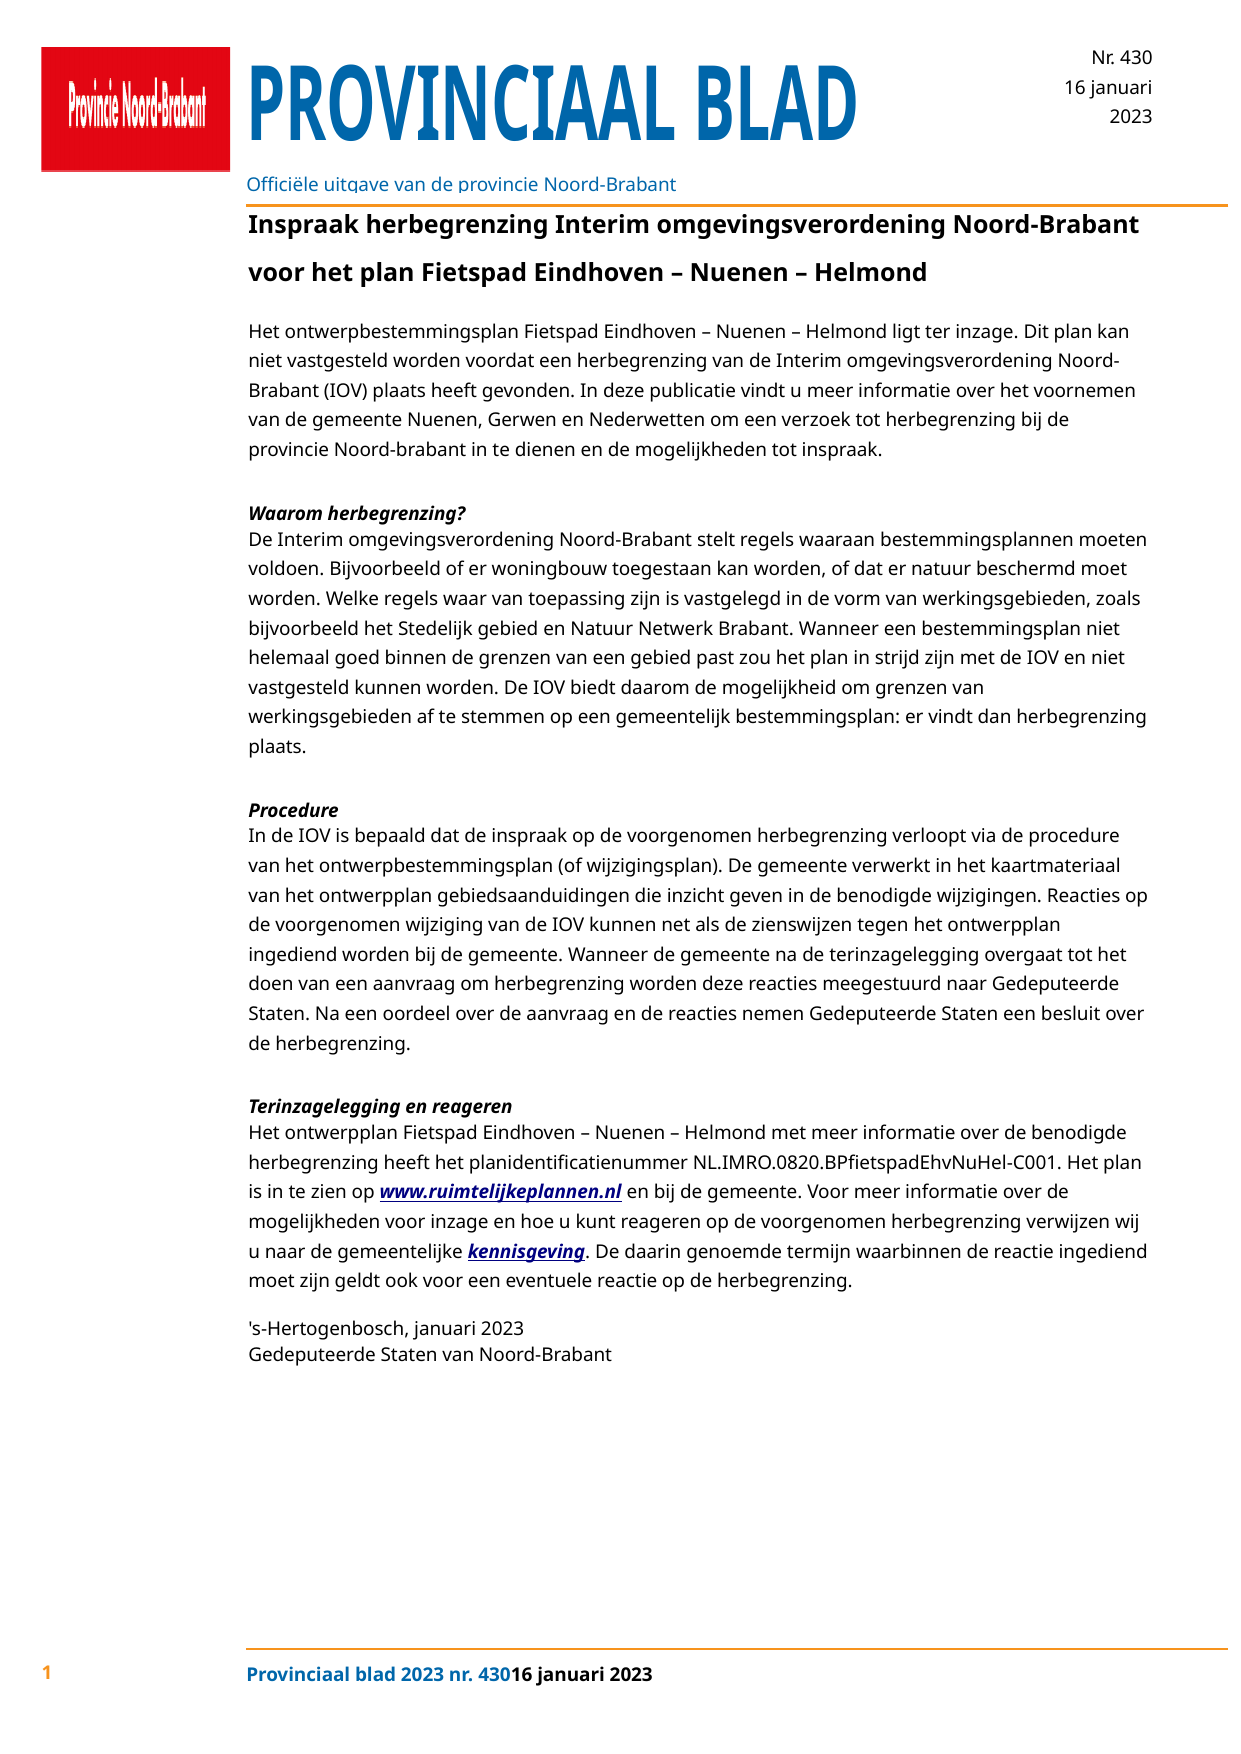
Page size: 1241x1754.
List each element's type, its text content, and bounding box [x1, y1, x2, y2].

text Procedure [248, 797, 1152, 823]
text Het ontwerpbestemmingsplan Fietspad Eindhoven – Nuenen – Helmond ligt ter inzage. Dit plan kan niet vastgesteld worden voordat een herbegrenzing van de Interim omgevingsverordening Noord-Brabant (IOV) plaats heeft gevonden. In deze publicatie vindt u meer informatie over het voornemen van de gemeente Nuenen, Gerwen en Nederwetten om een verzoek tot herbegrenzing bij de provincie Noord-brabant in te dienen en de mogelijkheden tot inspraak. [248, 318, 1152, 462]
text Inspraak herbegrenzing Interim omgevingsverordening Noord-Brabant voor het plan Fietspad Eindhoven – Nuenen – Helmond [248, 207, 1152, 288]
picture [41, 47, 231, 172]
text De Interim omgevingsverordening Noord-Brabant stelt regels waaraan bestemmingsplannen moeten voldoen. Bijvoorbeeld of er woningbouw toegestaan kan worden, of dat er natuur beschermd moet worden. Welke regels waar van toepassing zijn is vastgelegd in de vorm van werkingsgebieden, zoals bijvoorbeeld het Stedelijk gebied en Natuur Netwerk Brabant. Wanneer een bestemmingsplan niet helemaal goed binnen de grenzen van een gebied past zou het plan in strijd zijn met de IOV en niet vastgesteld kunnen worden. De IOV biedt daarom de mogelijkheid om grenzen van werkingsgebieden af te stemmen op een gemeentelijk bestemmingsplan: er vindt dan herbegrenzing plaats. [248, 526, 1152, 759]
text Het ontwerpplan Fietspad Eindhoven – Nuenen – Helmond met meer informatie over de benodigde herbegrenzing heeft het planidentificatienummer NL.IMRO.0820.BPfietspadEhvNuHel-C001. Het plan is in te zien op www.ruimtelijkeplannen.nl en bij de gemeente. Voor meer informatie over de mogelijkheden voor inzage en hoe u kunt reageren op de voorgenomen herbegrenzing verwijzen wij u naar de gemeentelijke kennisgeving. De daarin genoemde termijn waarbinnen de reactie ingediend moet zijn geldt ook voor een eventuele reactie op de herbegrenzing. [248, 1119, 1152, 1293]
text In de IOV is bepaald dat de inspraak op de voorgenomen herbegrenzing verloopt via de procedure van het ontwerpbestemmingsplan (of wijzigingsplan). De gemeente verwerkt in het kaartmateriaal van het ontwerpplan gebiedsaanduidingen die inzicht geven in de benodigde wijzigingen. Reacties op de voorgenomen wijziging van de IOV kunnen net als de zienswijzen tegen het ontwerpplan ingediend worden bij de gemeente. Wanneer de gemeente na de terinzagelegging overgaat tot het doen van een aanvraag om herbegrenzing worden deze reacties meegestuurd naar Gedeputeerde Staten. Na een oordeel over de aanvraag en de reacties nemen Gedeputeerde Staten een besluit over de herbegrenzing. [248, 823, 1152, 1056]
text Waarom herbegrenzing? [248, 500, 1152, 526]
text 's-Hertogenbosch, januari 2023 [248, 1315, 1152, 1341]
text Gedeputeerde Staten van Noord-Brabant [248, 1341, 1152, 1367]
text Terinzagelegging en reageren [248, 1094, 1152, 1119]
